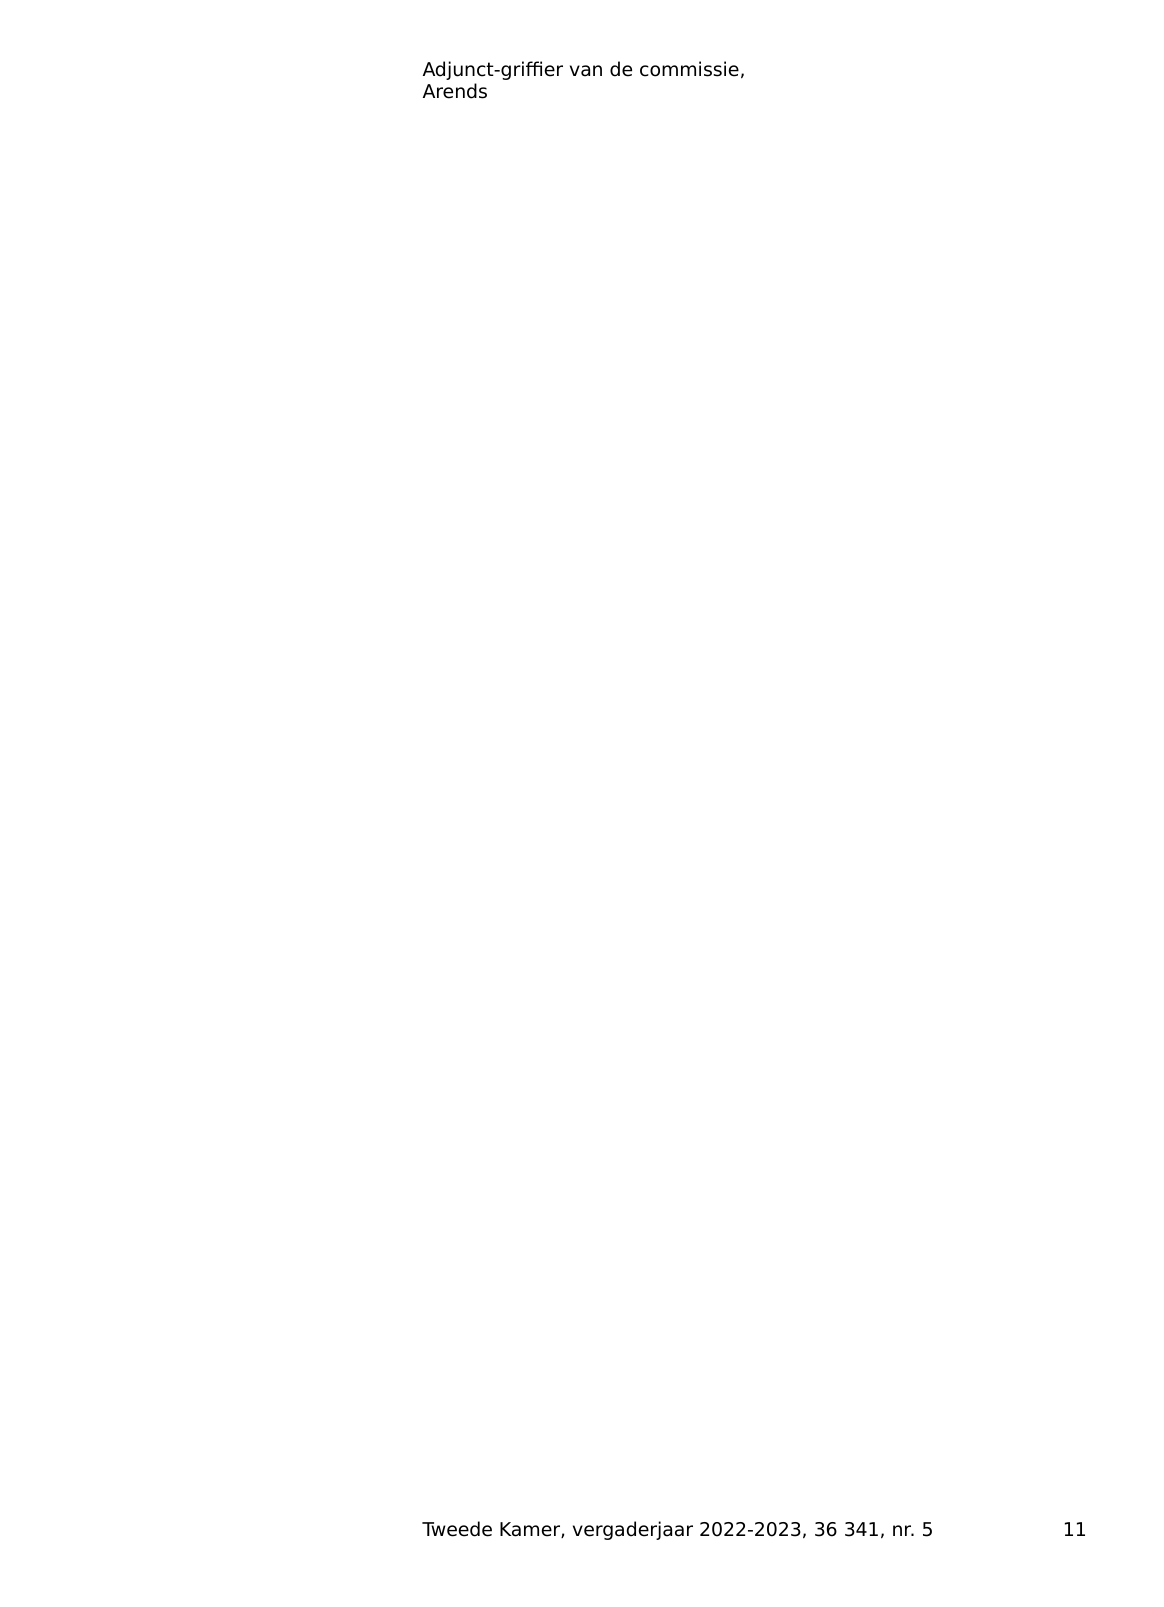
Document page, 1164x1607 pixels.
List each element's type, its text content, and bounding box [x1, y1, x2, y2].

text Adjunct-griffier van de commissie, Arends [422, 59, 1087, 103]
